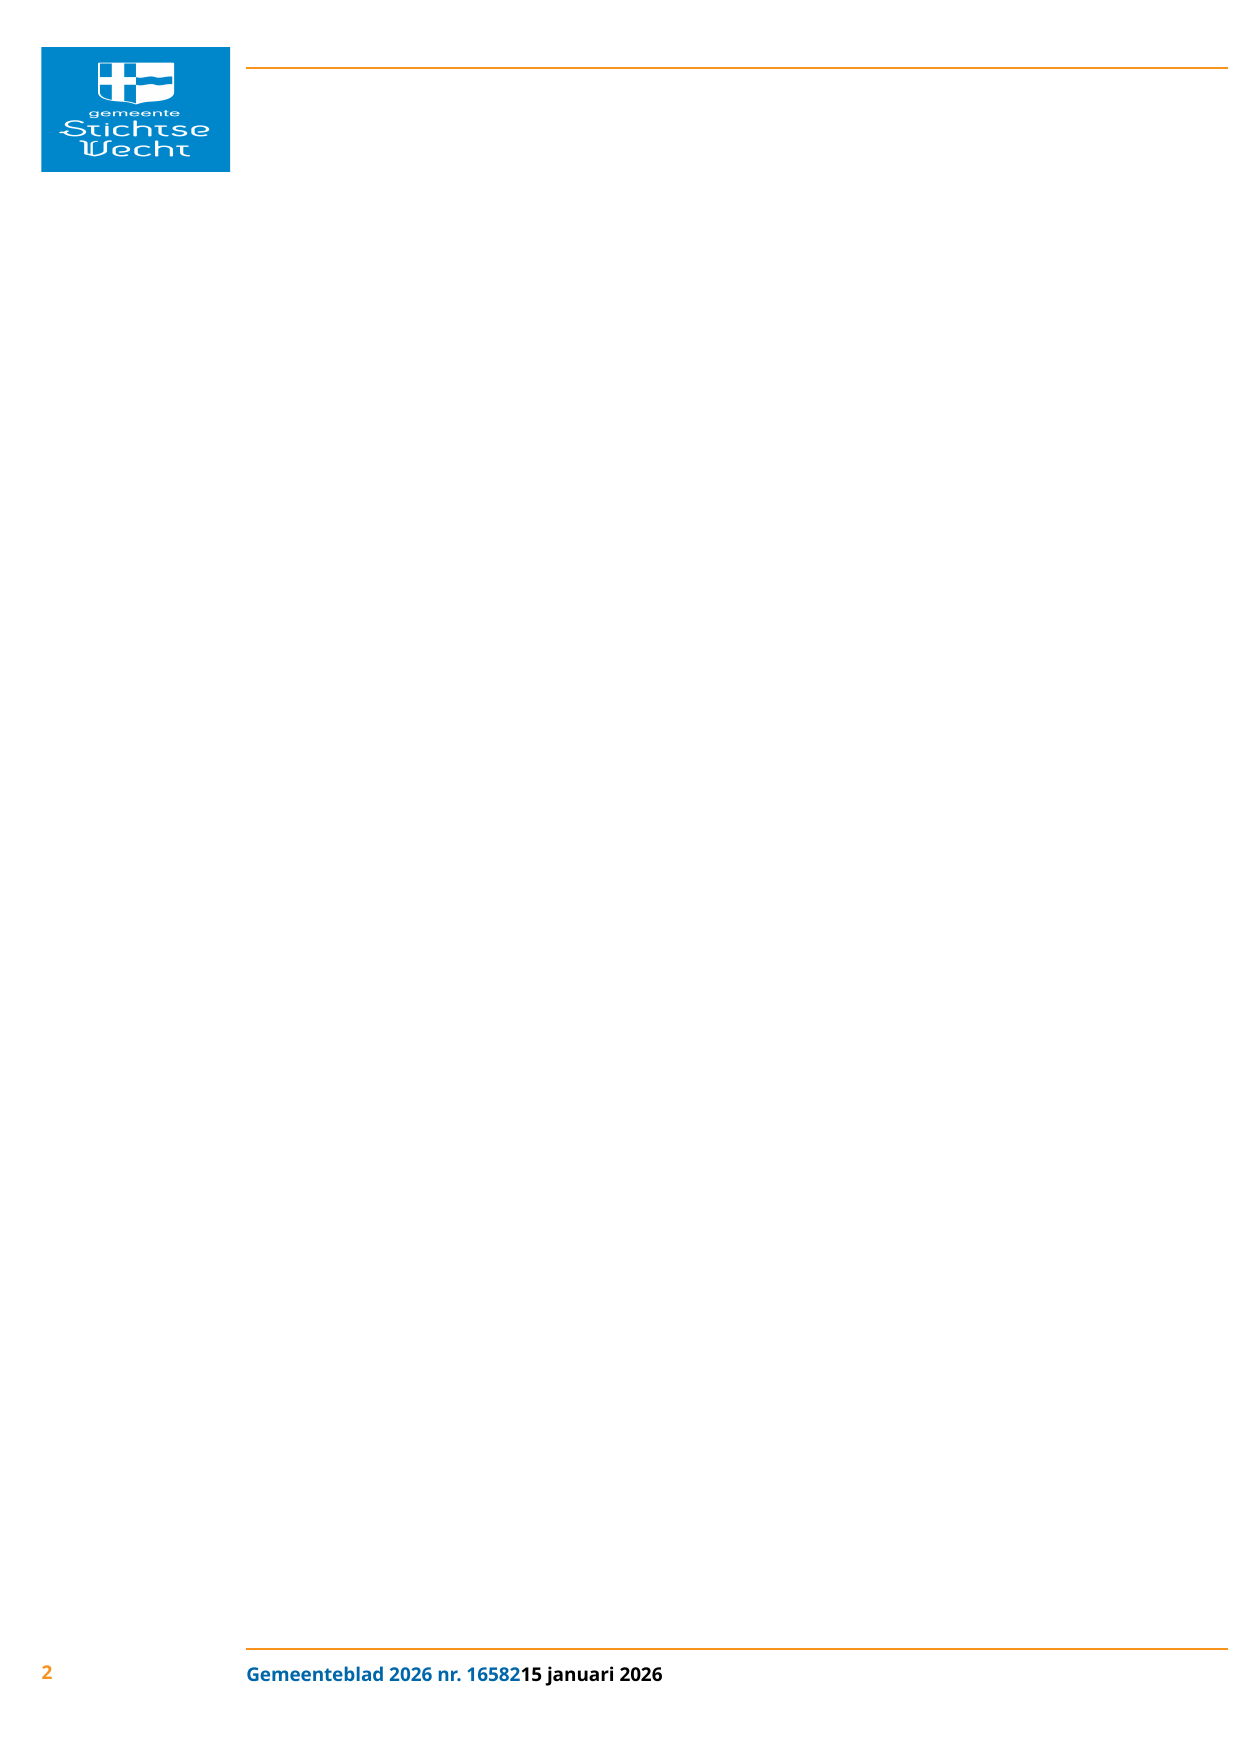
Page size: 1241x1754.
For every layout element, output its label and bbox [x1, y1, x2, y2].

picture [137, 63, 174, 103]
picture [99, 63, 135, 101]
